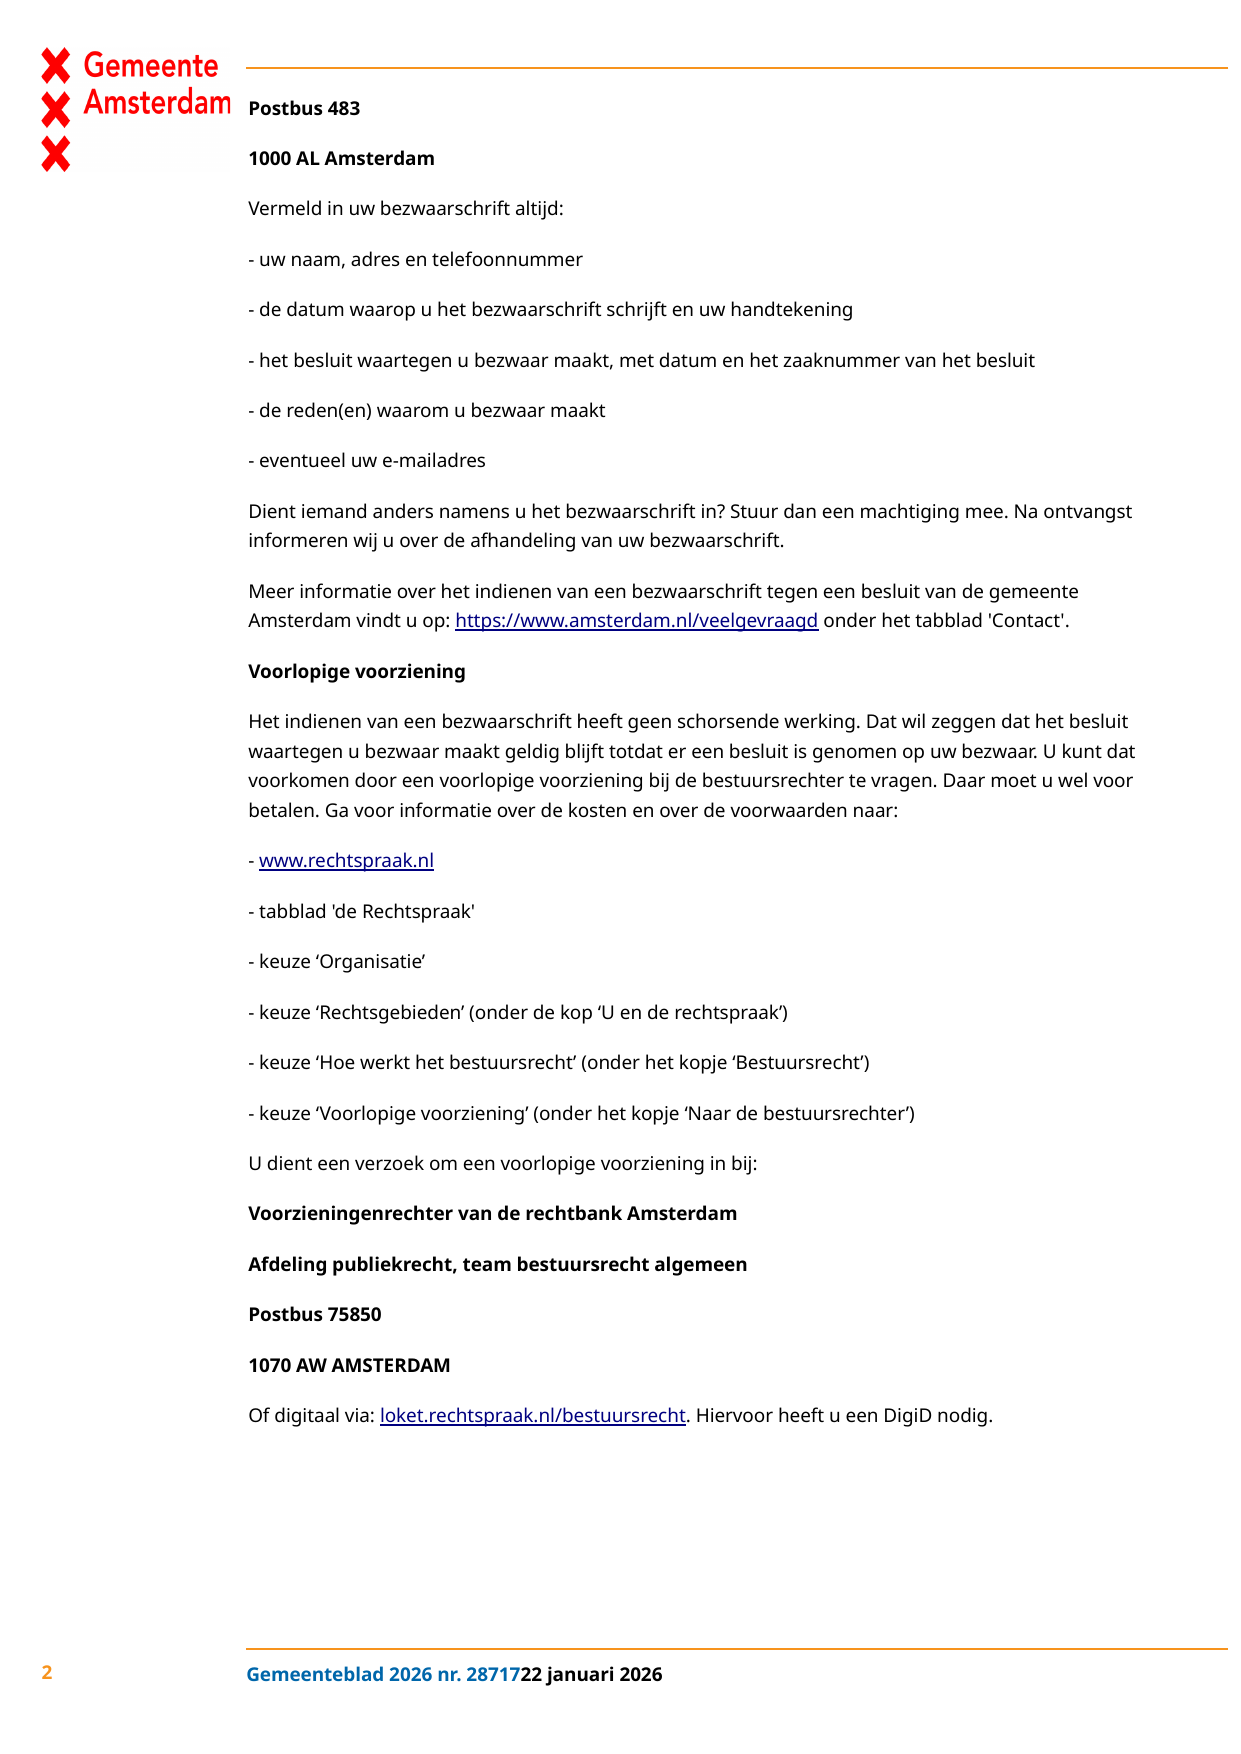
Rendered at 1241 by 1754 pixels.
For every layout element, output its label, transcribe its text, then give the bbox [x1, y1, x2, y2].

text - het besluit waartegen u bezwaar maakt, met datum en het zaaknummer van het besluit [248, 347, 1152, 373]
text - keuze ‘Hoe werkt het bestuursrecht’ (onder het kopje ‘Bestuursrecht’) [248, 1049, 1152, 1075]
text Postbus 75850 [248, 1301, 1152, 1327]
text - keuze ‘Rechtsgebieden’ (onder de kop ‘U en de rechtspraak’) [248, 999, 1152, 1025]
text Vermeld in uw bezwaarschrift altijd: [248, 196, 1152, 221]
text - uw naam, adres en telefoonnummer [248, 246, 1152, 272]
text Het indienen van een bezwaarschrift heeft geen schorsende werking. Dat wil zeggen dat het besluit waartegen u bezwaar maakt geldig blijft totdat er een besluit is genomen op uw bezwaar. U kunt dat voorkomen door een voorlopige voorziening bij de bestuursrechter te vragen. Daar moet u wel voor betalen. Ga voor informatie over de kosten en over de voorwaarden naar: [248, 708, 1152, 823]
text - keuze ‘Voorlopige voorziening’ (onder het kopje ‘Naar de bestuursrechter’) [248, 1100, 1152, 1126]
text Of digitaal via: loket.rechtspraak.nl/bestuursrecht. Hiervoor heeft u een DigiD nodig. [248, 1402, 1152, 1428]
text - eventueel uw e-mailadres [248, 448, 1152, 473]
text Voorlopige voorziening [248, 658, 1152, 684]
text - keuze ‘Organisatie’ [248, 948, 1152, 974]
text U dient een verzoek om een voorlopige voorziening in bij: [248, 1150, 1152, 1176]
text - de datum waarop u het bezwaarschrift schrijft en uw handtekening [248, 296, 1152, 322]
text 1070 AW AMSTERDAM [248, 1352, 1152, 1378]
text - tabblad 'de Rechtspraak' [248, 898, 1152, 924]
text - www.rechtspraak.nl [248, 848, 1152, 873]
text - de reden(en) waarom u bezwaar maakt [248, 397, 1152, 423]
text Postbus 483 [248, 95, 1152, 121]
text Afdeling publiekrecht, team bestuursrecht algemeen [248, 1251, 1152, 1277]
text 1000 AL Amsterdam [248, 145, 1152, 171]
text Voorzieningenrechter van de rechtbank Amsterdam [248, 1201, 1152, 1226]
text Meer informatie over het indienen van een bezwaarschrift tegen een besluit van de gemeente Amsterdam vindt u op: https://www.amsterdam.nl/veelgevraagd onder het tabblad 'Contact'. [248, 578, 1152, 633]
picture [41, 47, 231, 172]
text Dient iemand anders namens u het bezwaarschrift in? Stuur dan een machtiging mee. Na ontvangst informeren wij u over de afhandeling van uw bezwaarschrift. [248, 498, 1152, 553]
